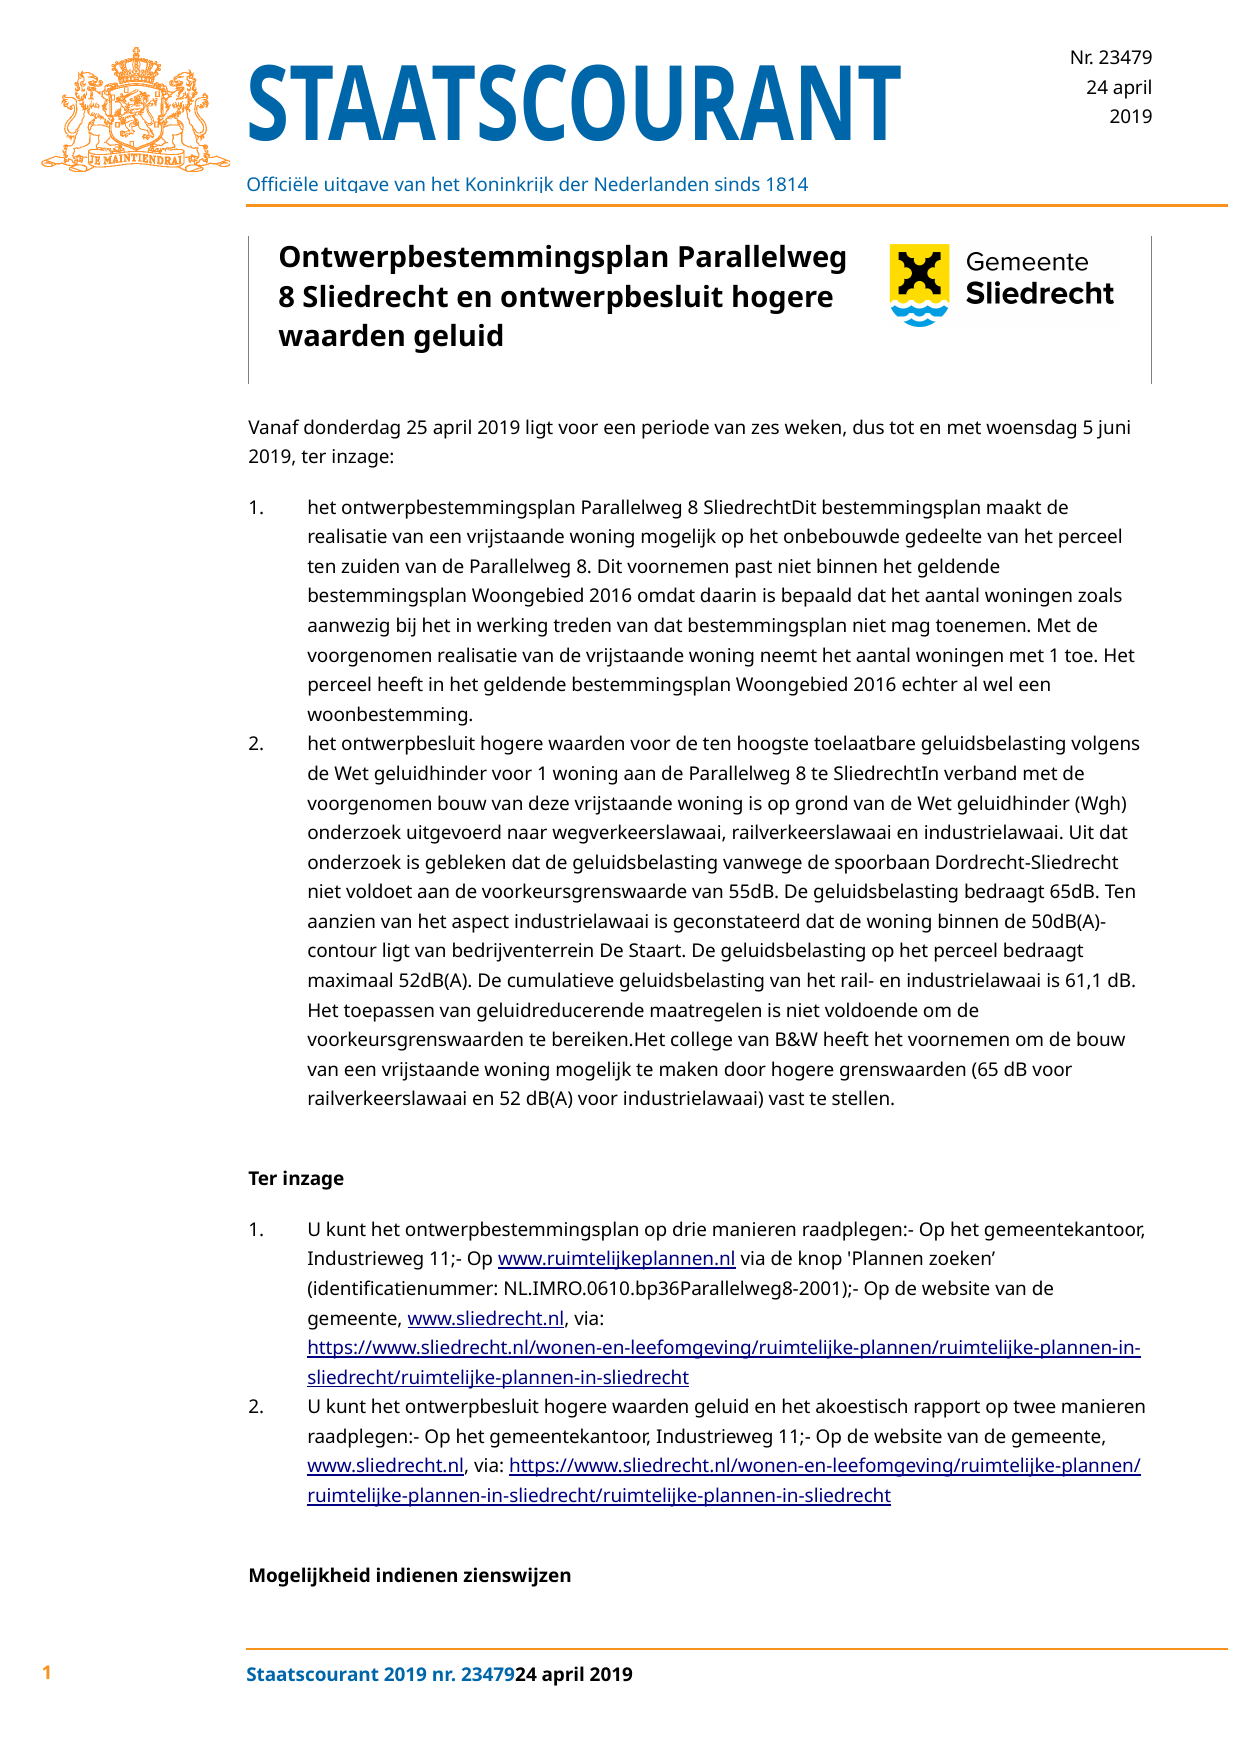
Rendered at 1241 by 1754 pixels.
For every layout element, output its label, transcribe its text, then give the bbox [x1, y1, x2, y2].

picture [41, 47, 231, 172]
list U kunt het ontwerpbestemmingsplan op drie manieren raadplegen:- Op het gemeentekantoor, Industrieweg 11;- Op www.ruimtelijkeplannen.nl via de knop 'Plannen zoeken’ (identificatienummer: NL.IMRO.0610.bp36Parallelweg8-2001);- Op de website van de gemeente, www.sliedrecht.nl, via: https://www.sliedrecht.nl/wonen-en-leefomgeving/ruimtelijke-plannen/ruimtelijke-plannen-in-sliedrecht/ruimtelijke-plannen-in-sliedrecht [248, 1216, 1152, 1390]
text Vanaf donderdag 25 april 2019 ligt voor een periode van zes weken, dus tot en met woensdag 5 juni 2019, ter inzage: [248, 414, 1152, 469]
table_header [850, 236, 882, 332]
text Mogelijkheid indienen zienswijzen [248, 1562, 1152, 1588]
list het ontwerpbesluit hogere waarden voor de ten hoogste toelaatbare geluidsbelasting volgens de Wet geluidhinder voor 1 woning aan de Parallelweg 8 te SliedrechtIn verband met de voorgenomen bouw van deze vrijstaande woning is op grond van de Wet geluidhinder (Wgh) onderzoek uitgevoerd naar wegverkeerslawaai, railverkeerslawaai en industrielawaai. Uit dat onderzoek is gebleken dat de geluidsbelasting vanwege de spoorbaan Dordrecht-Sliedrecht niet voldoet aan de voorkeursgrenswaarde van 55dB. De geluidsbelasting bedraagt 65dB. Ten aanzien van het aspect industrielawaai is geconstateerd dat de woning binnen de 50dB(A)-contour ligt van bedrijventerrein De Staart. De geluidsbelasting op het perceel bedraagt maximaal 52dB(A). De cumulatieve geluidsbelasting van het rail- en industrielawaai is 61,1 dB. Het toepassen van geluidreducerende maatregelen is niet voldoende om de voorkeursgrenswaarden te bereiken.Het college van B&W heeft het voornemen om de bouw van een vrijstaande woning mogelijk te maken door hogere grenswaarden (65 dB voor railverkeerslawaai en 52 dB(A) voor industrielawaai) vast te stellen. [248, 731, 1152, 1111]
table_header [1119, 236, 1151, 332]
table_header [850, 333, 1151, 384]
text Ter inzage [248, 1166, 1152, 1191]
list U kunt het ontwerpbesluit hogere waarden geluid en het akoestisch rapport op twee manieren raadplegen:- Op het gemeentekantoor, Industrieweg 11;- Op de website van de gemeente, www.sliedrecht.nl, via: https://www.sliedrecht.nl/wonen-en-leefomgeving/ruimtelijke-plannen/ruimtelijke-plannen-in-sliedrecht/ruimtelijke-plannen-in-sliedrecht [248, 1393, 1152, 1508]
table_header Ontwerpbestemmingsplan Parallelweg 8 Sliedrecht en ontwerpbesluit hogere waarden geluid [249, 236, 850, 384]
list het ontwerpbestemmingsplan Parallelweg 8 SliedrechtDit bestemmingsplan maakt de realisatie van een vrijstaande woning mogelijk op het onbebouwde gedeelte van het perceel ten zuiden van de Parallelweg 8. Dit voornemen past niet binnen het geldende bestemmingsplan Woongebied 2016 omdat daarin is bepaald dat het aantal woningen zoals aanwezig bij het in werking treden van dat bestemmingsplan niet mag toenemen. Met de voorgenomen realisatie van de vrijstaande woning neemt het aantal woningen met 1 toe. Het perceel heeft in het geldende bestemmingsplan Woongebied 2016 echter al wel een woonbestemming. [248, 494, 1152, 727]
picture [882, 236, 1119, 333]
